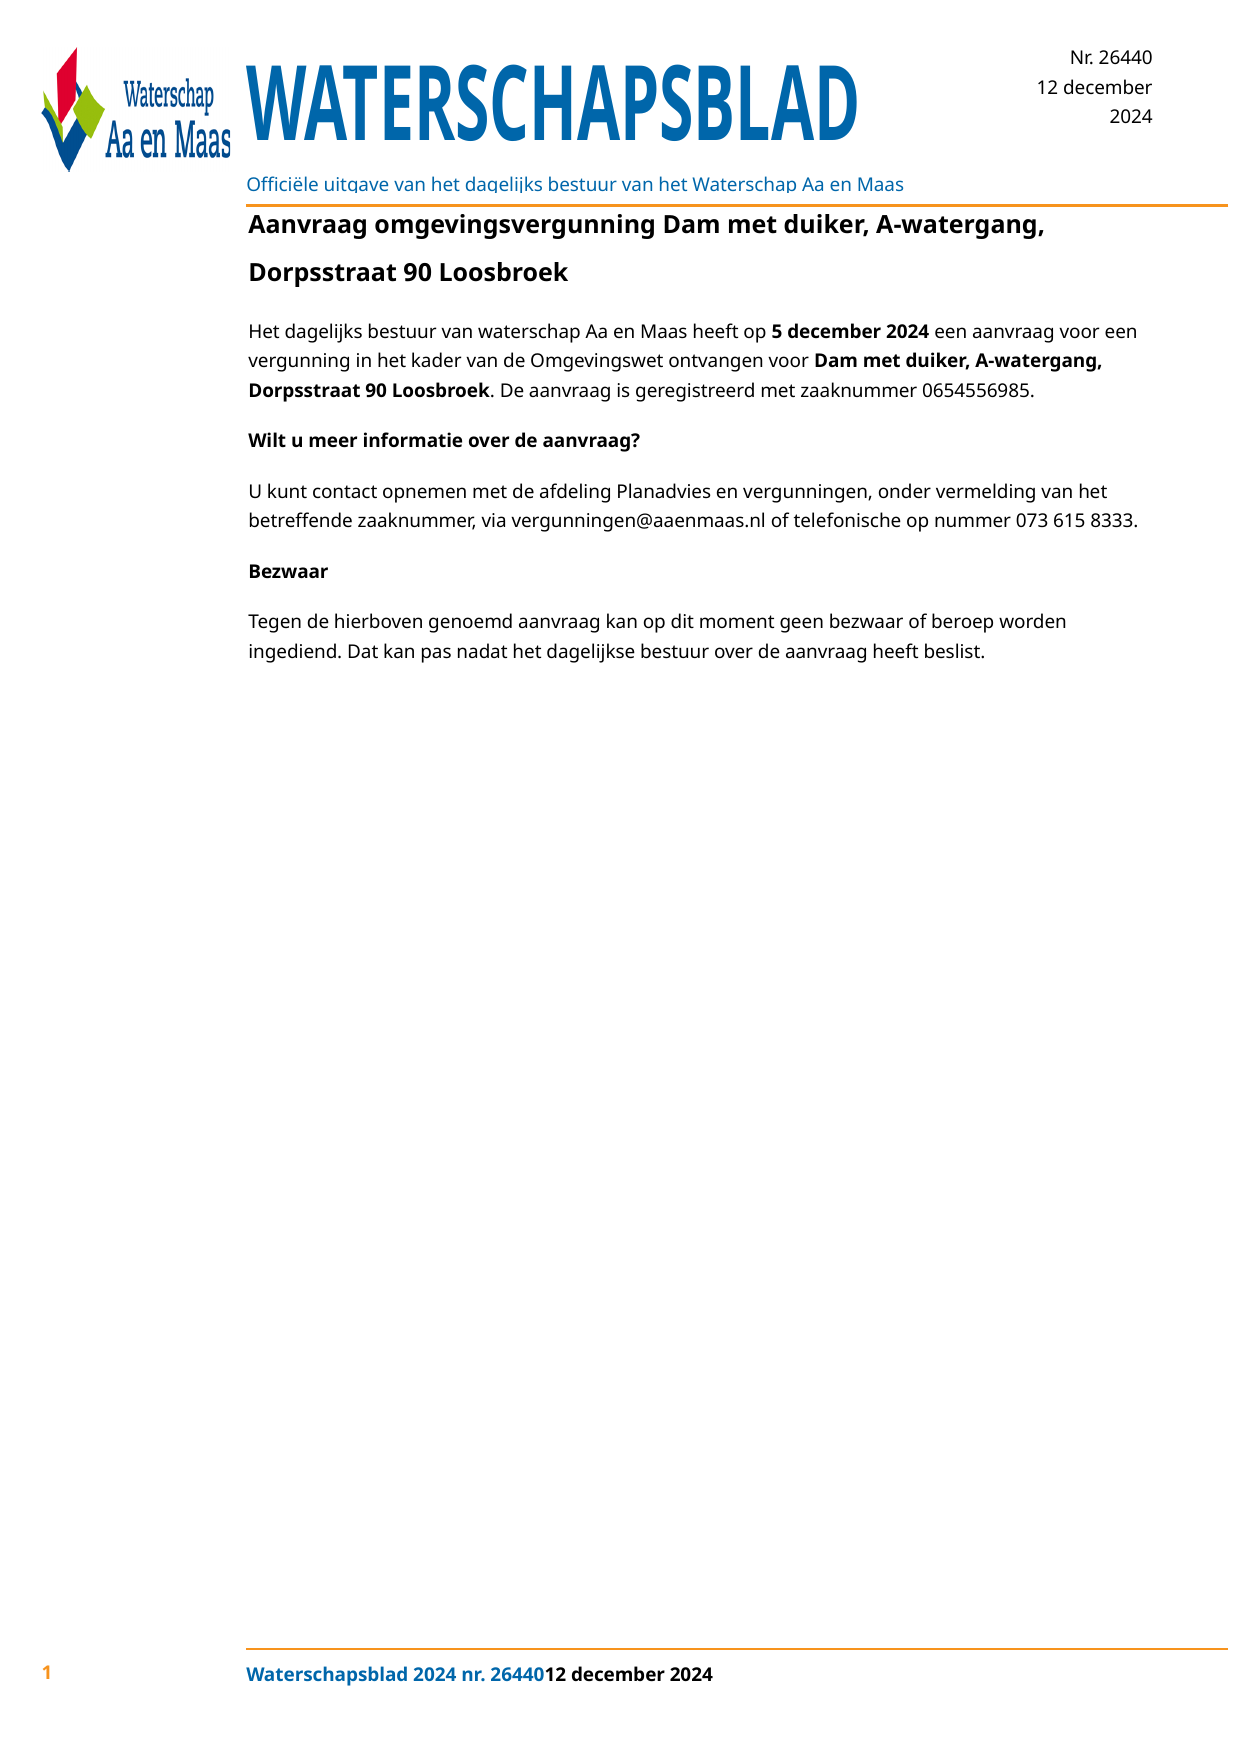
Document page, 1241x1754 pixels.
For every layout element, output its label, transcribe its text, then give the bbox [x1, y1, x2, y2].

text Bezwaar [248, 558, 1152, 584]
text Wilt u meer informatie over de aanvraag? [248, 427, 1152, 453]
text Aanvraag omgevingsvergunning Dam met duiker, A-watergang, Dorpsstraat 90 Loosbroek [248, 207, 1152, 288]
picture [41, 47, 231, 172]
text U kunt contact opnemen met de afdeling Planadvies en vergunningen, onder vermelding van het betreffende zaaknummer, via vergunningen@aaenmaas.nl of telefonische op nummer 073 615 8333. [248, 478, 1152, 533]
text Tegen de hierboven genoemd aanvraag kan op dit moment geen bezwaar of beroep worden ingediend. Dat kan pas nadat het dagelijkse bestuur over de aanvraag heeft beslist. [248, 608, 1152, 664]
text Het dagelijks bestuur van waterschap Aa en Maas heeft op 5 december 2024 een aanvraag voor een vergunning in het kader van de Omgevingswet ontvangen voor Dam met duiker, A-watergang, Dorpsstraat 90 Loosbroek. De aanvraag is geregistreerd met zaaknummer 0654556985. [248, 318, 1152, 403]
